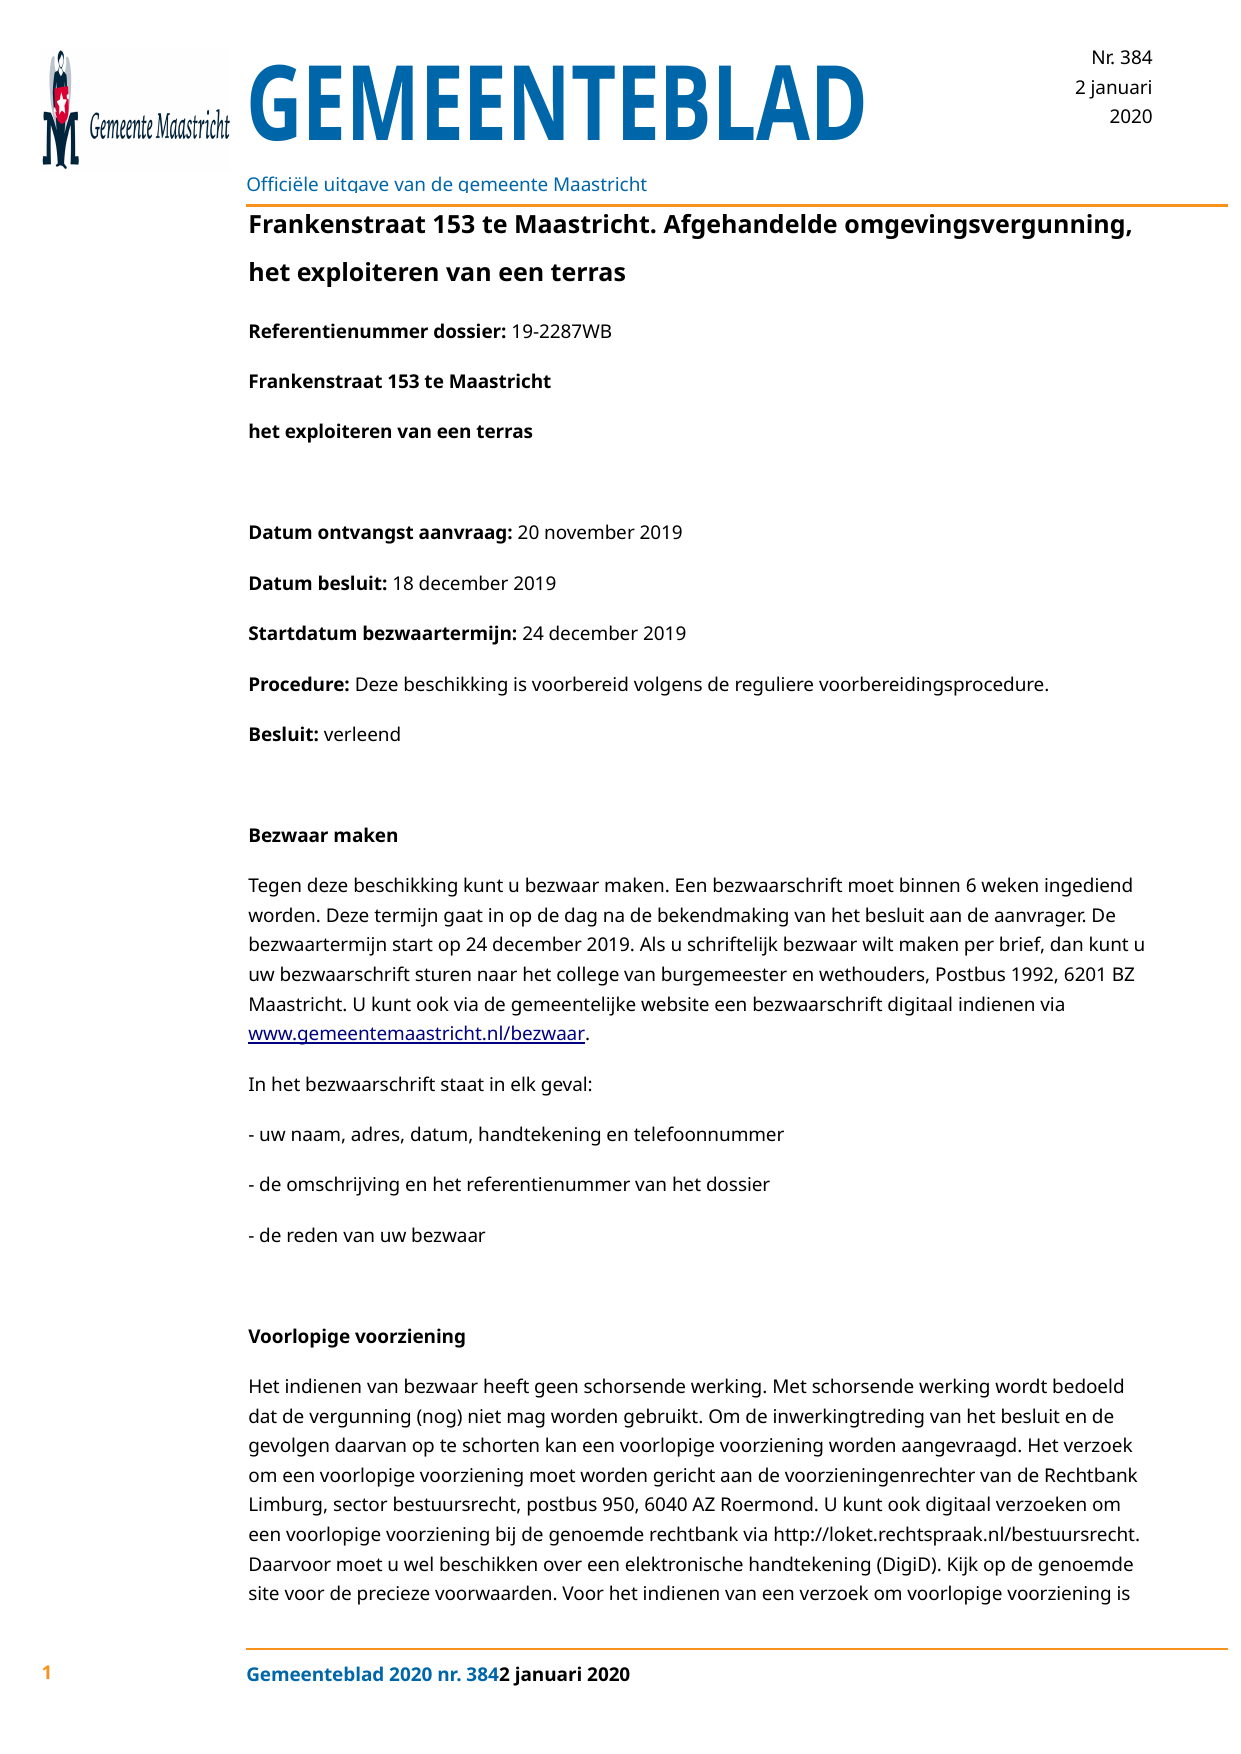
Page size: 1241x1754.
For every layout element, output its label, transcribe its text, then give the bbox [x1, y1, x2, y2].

text Datum besluit: 18 december 2019 [248, 570, 1152, 596]
text - de omschrijving en het referentienummer van het dossier [248, 1172, 1152, 1197]
text Procedure: Deze beschikking is voorbereid volgens de reguliere voorbereidingsprocedure. [248, 671, 1152, 697]
text Startdatum bezwaartermijn: 24 december 2019 [248, 620, 1152, 646]
text Het indienen van bezwaar heeft geen schorsende werking. Met schorsende werking wordt bedoeld dat de vergunning (nog) niet mag worden gebruikt. Om de inwerkingtreding van het besluit en de gevolgen daarvan op te schorten kan een voorlopige voorziening worden aangevraagd. Het verzoek om een voorlopige voorziening moet worden gericht aan de voorzieningenrechter van de Rechtbank Limburg, sector bestuursrecht, postbus 950, 6040 AZ Roermond. U kunt ook digitaal verzoeken om een voorlopige voorziening bij de genoemde rechtbank via http://loket.rechtspraak.nl/bestuursrecht. Daarvoor moet u wel beschikken over een elektronische handtekening (DigiD). Kijk op de genoemde site voor de precieze voorwaarden. Voor het indienen van een verzoek om voorlopige voorziening is [248, 1373, 1152, 1606]
text Frankenstraat 153 te Maastricht. Afgehandelde omgevingsvergunning, het exploiteren van een terras [248, 207, 1152, 288]
text Besluit: verleend [248, 721, 1152, 747]
text In het bezwaarschrift staat in elk geval: [248, 1071, 1152, 1097]
text Voorlopige voorziening [248, 1323, 1152, 1349]
picture [41, 47, 231, 172]
text Frankenstraat 153 te Maastricht [248, 368, 1152, 394]
text het exploiteren van een terras [248, 419, 1152, 444]
text - uw naam, adres, datum, handtekening en telefoonnummer [248, 1121, 1152, 1147]
text Datum ontvangst aanvraag: 20 november 2019 [248, 519, 1152, 545]
text Tegen deze beschikking kunt u bezwaar maken. Een bezwaarschrift moet binnen 6 weken ingediend worden. Deze termijn gaat in op de dag na de bekendmaking van het besluit aan de aanvrager. De bezwaartermijn start op 24 december 2019. Als u schriftelijk bezwaar wilt maken per brief, dan kunt u uw bezwaarschrift sturen naar het college van burgemeester en wethouders, Postbus 1992, 6201 BZ Maastricht. U kunt ook via de gemeentelijke website een bezwaarschrift digitaal indienen via www.gemeentemaastricht.nl/bezwaar. [248, 872, 1152, 1046]
text - de reden van uw bezwaar [248, 1222, 1152, 1248]
text Referentienummer dossier: 19-2287WB [248, 318, 1152, 344]
text Bezwaar maken [248, 822, 1152, 848]
